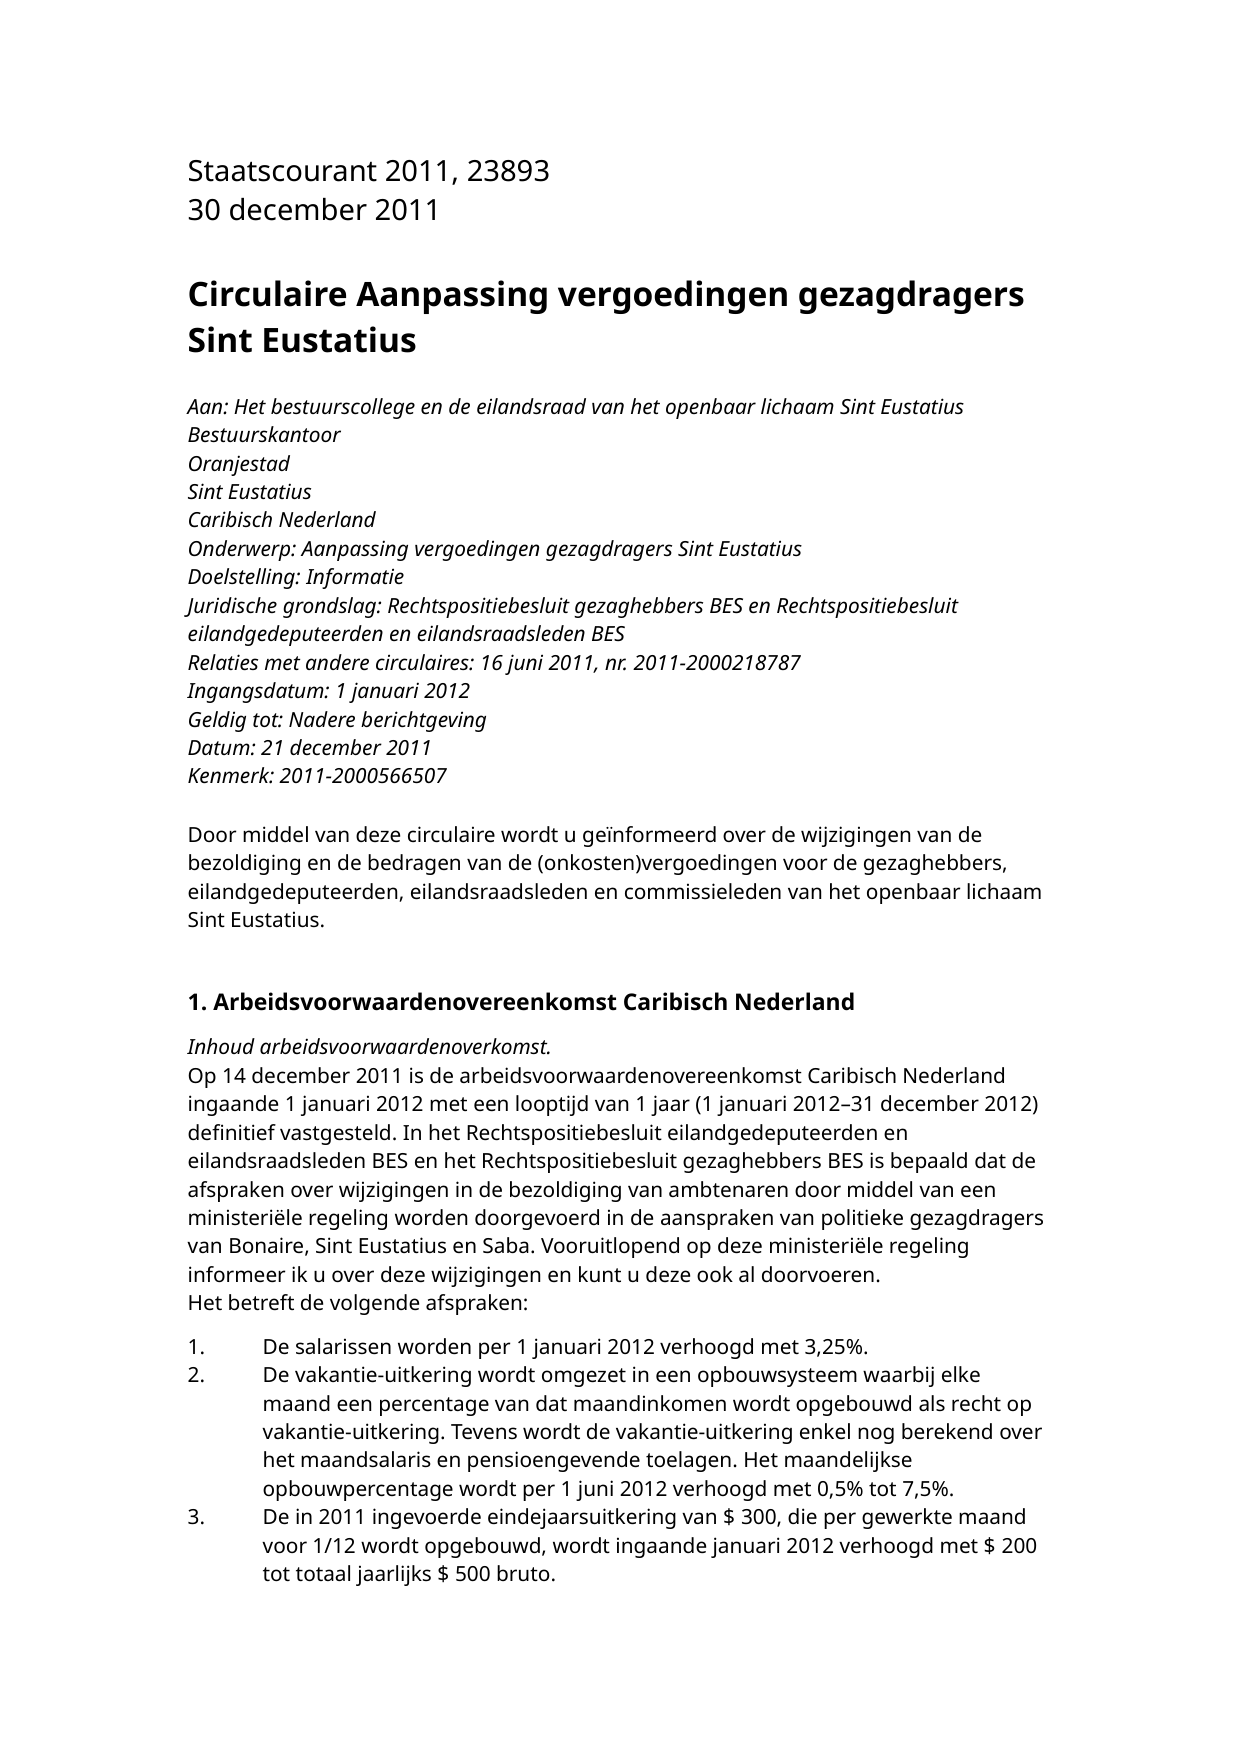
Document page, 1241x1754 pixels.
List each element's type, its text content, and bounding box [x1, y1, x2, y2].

text Bestuurskantoor [187, 420, 1053, 449]
text Ingangsdatum: 1 januari 2012 [187, 676, 1053, 705]
text Sint Eustatius [187, 477, 1053, 506]
text Kenmerk: 2011-2000566507 [187, 762, 1053, 790]
text Geldig tot: Nadere berichtgeving [187, 705, 1053, 733]
subtitle 1. Arbeidsvoorwaardenovereenkomst Caribisch Nederland [187, 986, 1053, 1017]
text Doelstelling: Informatie [187, 562, 1053, 591]
text Staatscourant 2011, 23893 [187, 150, 1053, 190]
list De salarissen worden per 1 januari 2012 verhoogd met 3,25%. [187, 1332, 1053, 1360]
text 30 december 2011 [187, 190, 1053, 229]
text Onderwerp: Aanpassing vergoedingen gezagdragers Sint Eustatius [187, 534, 1053, 562]
list De vakantie-uitkering wordt omgezet in een opbouwsysteem waarbij elke maand een percentage van dat maandinkomen wordt opgebouwd als recht op vakantie-uitkering. Tevens wordt de vakantie-uitkering enkel nog berekend over het maandsalaris en pensioengevende toelagen. Het maandelijkse opbouwpercentage wordt per 1 juni 2012 verhoogd met 0,5% tot 7,5%. [187, 1360, 1053, 1502]
text Inhoud arbeidsvoorwaardenoverkomst. [187, 1032, 1053, 1061]
text Caribisch Nederland [187, 506, 1053, 534]
text Door middel van deze circulaire wordt u geïnformeerd over de wijzigingen van de bezoldiging en de bedragen van de (onkosten)vergoedingen voor de gezaghebbers, eilandgedeputeerden, eilandsraadsleden en commissieleden van het openbaar lichaam Sint Eustatius. [187, 820, 1053, 934]
text Relaties met andere circulaires: 16 juni 2011, nr. 2011-2000218787 [187, 648, 1053, 676]
text Datum: 21 december 2011 [187, 733, 1053, 762]
text Het betreft de volgende afspraken: [187, 1288, 1053, 1317]
text Aan: Het bestuurscollege en de eilandsraad van het openbaar lichaam Sint Eustatius [187, 392, 1053, 420]
text Oranjestad [187, 449, 1053, 477]
list De in 2011 ingevoerde eindejaarsuitkering van $ 300, die per gewerkte maand voor 1/12 wordt opgebouwd, wordt ingaande januari 2012 verhoogd met $ 200 tot totaal jaarlijks $ 500 bruto. [187, 1502, 1053, 1588]
text Juridische grondslag: Rechtspositiebesluit gezaghebbers BES en Rechtspositiebesluit eilandgedeputeerden en eilandsraadsleden BES [187, 591, 1053, 648]
subtitle Circulaire Aanpassing vergoedingen gezagdragers Sint Eustatius [187, 271, 1053, 362]
text Op 14 december 2011 is de arbeidsvoorwaardenovereenkomst Caribisch Nederland ingaande 1 januari 2012 met een looptijd van 1 jaar (1 januari 2012–31 december 2012) definitief vastgesteld. In het Rechtspositiebesluit eilandgedeputeerden en eilandsraadsleden BES en het Rechtspositiebesluit gezaghebbers BES is bepaald dat de afspraken over wijzigingen in de bezoldiging van ambtenaren door middel van een ministeriële regeling worden doorgevoerd in de aanspraken van politieke gezagdragers van Bonaire, Sint Eustatius en Saba. Vooruitlopend op deze ministeriële regeling informeer ik u over deze wijzigingen en kunt u deze ook al doorvoeren. [187, 1061, 1053, 1288]
